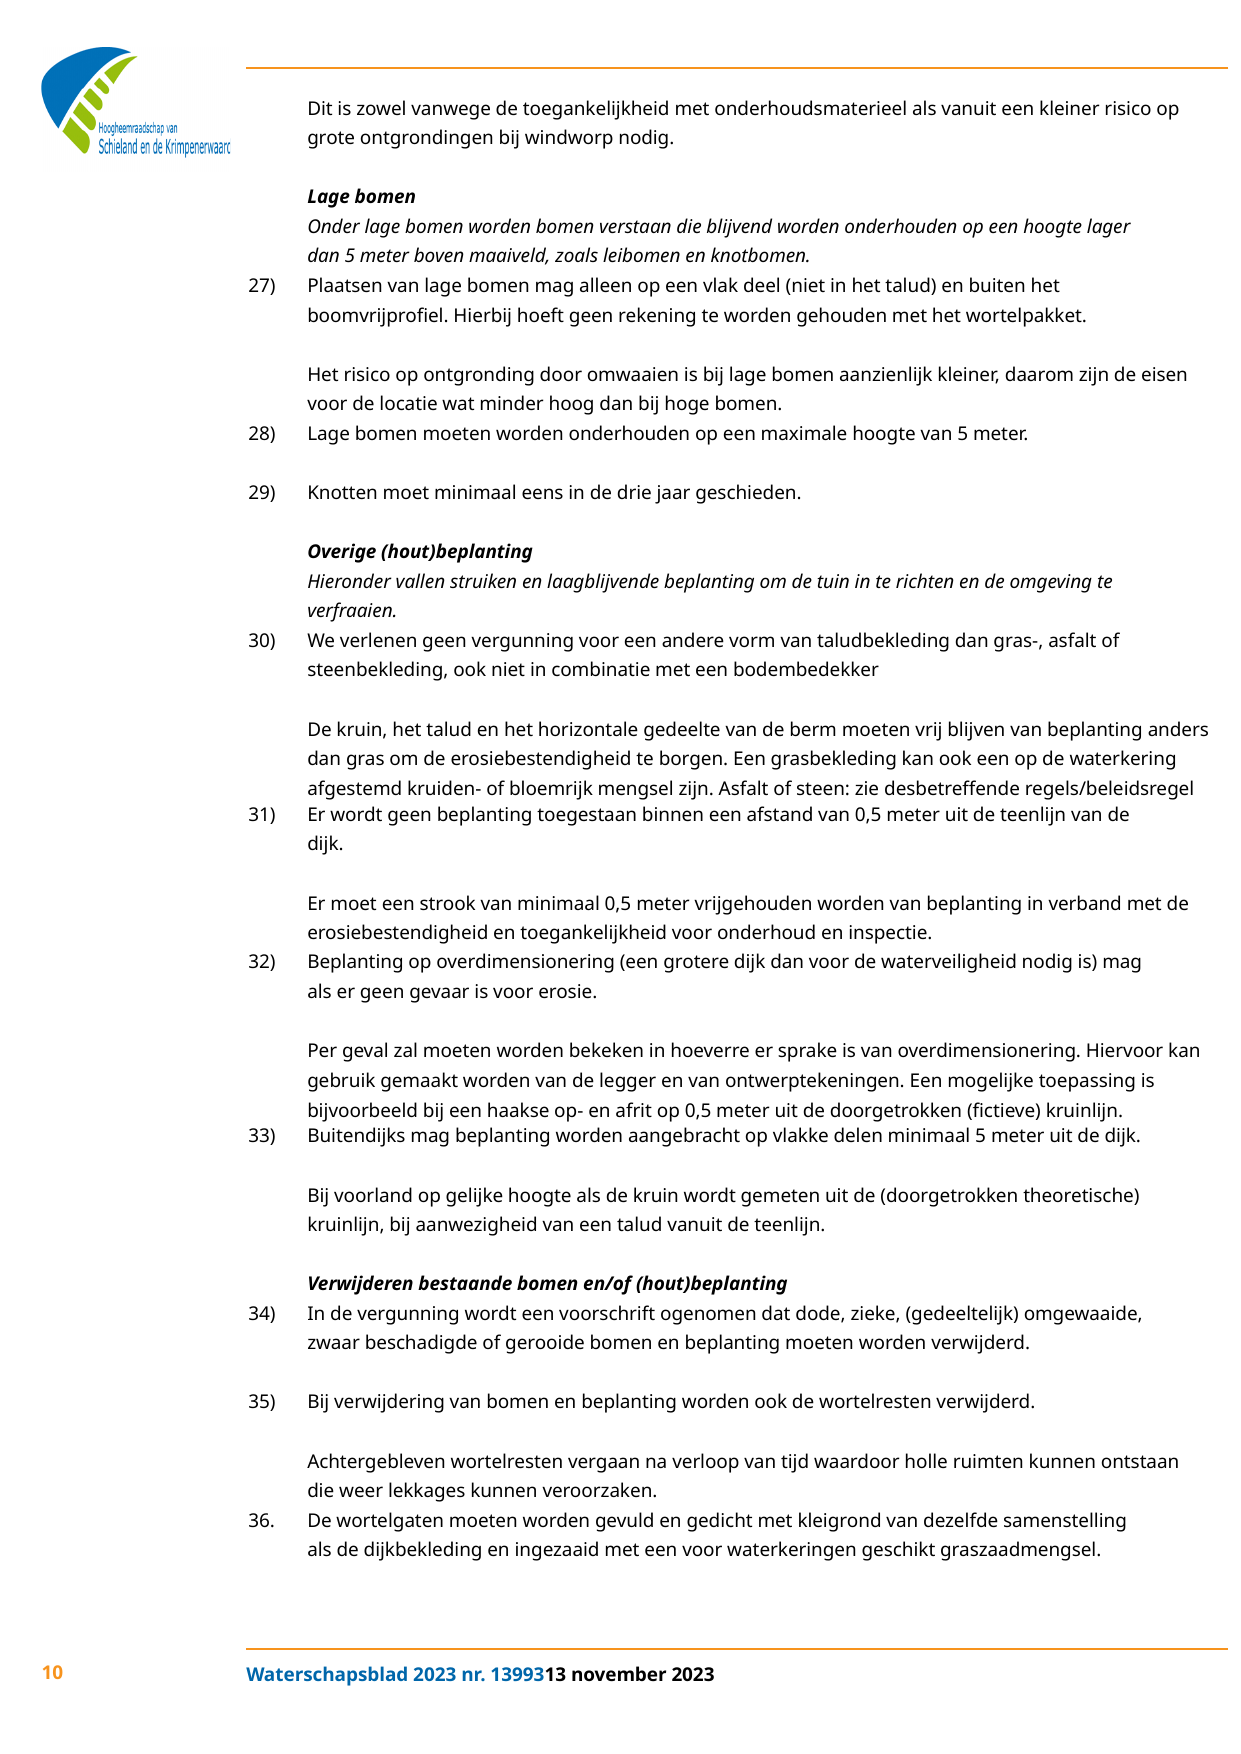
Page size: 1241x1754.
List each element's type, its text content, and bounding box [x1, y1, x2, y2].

list Plaatsen van lage bomen mag alleen op een vlak deel (niet in het talud) en buiten het boomvrijprofiel. Hierbij hoeft geen rekening te worden gehouden met het wortelpakket. [248, 272, 1152, 327]
list In de vergunning wordt een voorschrift ogenomen dat dode, zieke, (gedeeltelijk) omgewaaide, zwaar beschadigde of gerooide bomen en beplanting moeten worden verwijderd. [248, 1300, 1152, 1355]
table_header Er moet een strook van minimaal 0,5 meter vrijgehouden worden van beplanting in verband met de erosiebestendigheid en toegankelijkheid voor onderhoud en inspectie. [307, 890, 1211, 945]
table_header Per geval zal moeten worden bekeken in hoeverre er sprake is van overdimensionering. Hiervoor kan gebruik gemaakt worden van de legger en van ontwerptekeningen. Een mogelijke toepassing is bijvoorbeeld bij een haakse op- en afrit op 0,5 meter uit de doorgetrokken (fictieve) kruinlijn. [307, 1038, 1211, 1122]
table_header De kruin, het talud en het horizontale gedeelte van de berm moeten vrij blijven van beplanting anders dan gras om de erosiebestendigheid te borgen. Een grasbekleding kan ook een op de waterkering afgestemd kruiden- of bloemrijk mengsel zijn. Asfalt of steen: zie desbetreffende regels/beleidsregel [307, 716, 1211, 801]
list Er wordt geen beplanting toegestaan binnen een afstand van 0,5 meter uit de teenlijn van de dijk. [248, 801, 1152, 856]
table_header Dit is zowel vanwege de toegankelijkheid met onderhoudsmaterieel als vanuit een kleiner risico op grote ontgrondingen bij windworp nodig. [307, 95, 1211, 150]
list Hieronder vallen struiken en laagblijvende beplanting om de tuin in te richten en de omgeving te verfraaien. [248, 568, 1152, 623]
table_header Het risico op ontgronding door omwaaien is bij lage bomen aanzienlijk kleiner, daarom zijn de eisen voor de locatie wat minder hoog dan bij hoge bomen. [307, 361, 1211, 416]
list Buitendijks mag beplanting worden aangebracht op vlakke delen minimaal 5 meter uit de dijk. [248, 1123, 1152, 1148]
list De wortelgaten moeten worden gevuld en gedicht met kleigrond van dezelfde samenstelling als de dijkbekleding en ingezaaid met een voor waterkeringen geschikt graszaadmengsel. [248, 1507, 1152, 1562]
list Onder lage bomen worden bomen verstaan die blijvend worden onderhouden op een hoogte lager dan 5 meter boven maaiveld, zoals leibomen en knotbomen. [248, 213, 1152, 268]
list Overige (hout)beplanting [248, 538, 1152, 564]
list Knotten moet minimaal eens in de drie jaar geschieden. [248, 479, 1152, 505]
table_header Bij voorland op gelijke hoogte als de kruin wordt gemeten uit de (doorgetrokken theoretische) kruinlijn, bij aanwezigheid van een talud vanuit de teenlijn. [307, 1182, 1211, 1237]
list Lage bomen [248, 183, 1152, 209]
list Beplanting op overdimensionering (een grotere dijk dan voor de waterveiligheid nodig is) mag als er geen gevaar is voor erosie. [248, 949, 1152, 1004]
list Bij verwijdering van bomen en beplanting worden ook de wortelresten verwijderd. [248, 1389, 1152, 1414]
table_header Achtergebleven wortelresten vergaan na verloop van tijd waardoor holle ruimten kunnen ontstaan die weer lekkages kunnen veroorzaken. [307, 1448, 1211, 1503]
list Lage bomen moeten worden onderhouden op een maximale hoogte van 5 meter. [248, 420, 1152, 446]
list We verlenen geen vergunning voor een andere vorm van taludbekleding dan gras-, asfalt of steenbekleding, ook niet in combinatie met een bodembedekker [248, 627, 1152, 682]
picture [41, 47, 231, 172]
list Verwijderen bestaande bomen en/of (hout)beplanting [248, 1270, 1152, 1296]
